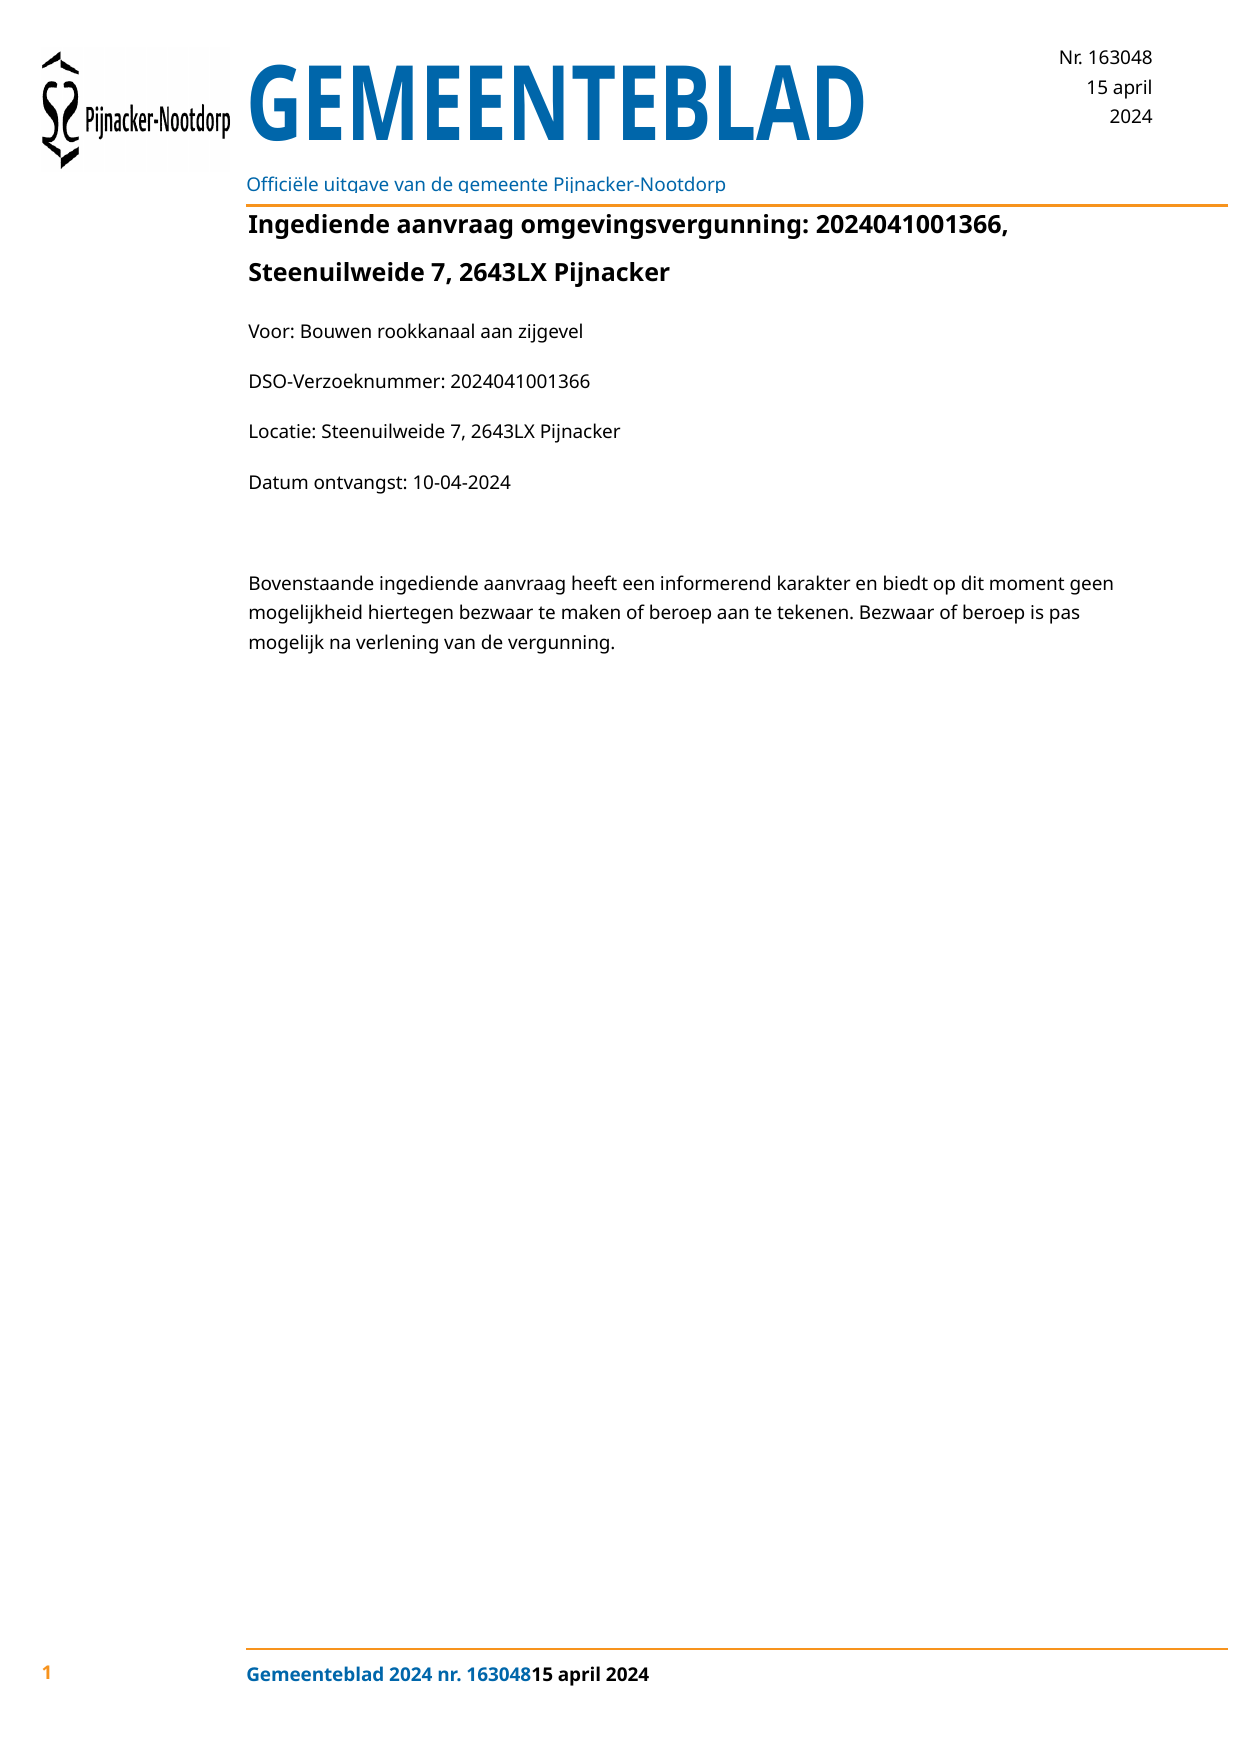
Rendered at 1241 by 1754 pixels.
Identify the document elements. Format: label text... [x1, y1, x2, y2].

text Locatie: Steenuilweide 7, 2643LX Pijnacker [248, 419, 1152, 444]
text Bovenstaande ingediende aanvraag heeft een informerend karakter en biedt op dit moment geen mogelijkheid hiertegen bezwaar te maken of beroep aan te tekenen. Bezwaar of beroep is pas mogelijk na verlening van de vergunning. [248, 570, 1152, 655]
picture [41, 47, 231, 172]
text Datum ontvangst: 10-04-2024 [248, 469, 1152, 495]
text Ingediende aanvraag omgevingsvergunning: 2024041001366, Steenuilweide 7, 2643LX Pijnacker [248, 207, 1152, 288]
text Voor: Bouwen rookkanaal aan zijgevel [248, 318, 1152, 344]
text DSO-Verzoeknummer: 2024041001366 [248, 368, 1152, 394]
